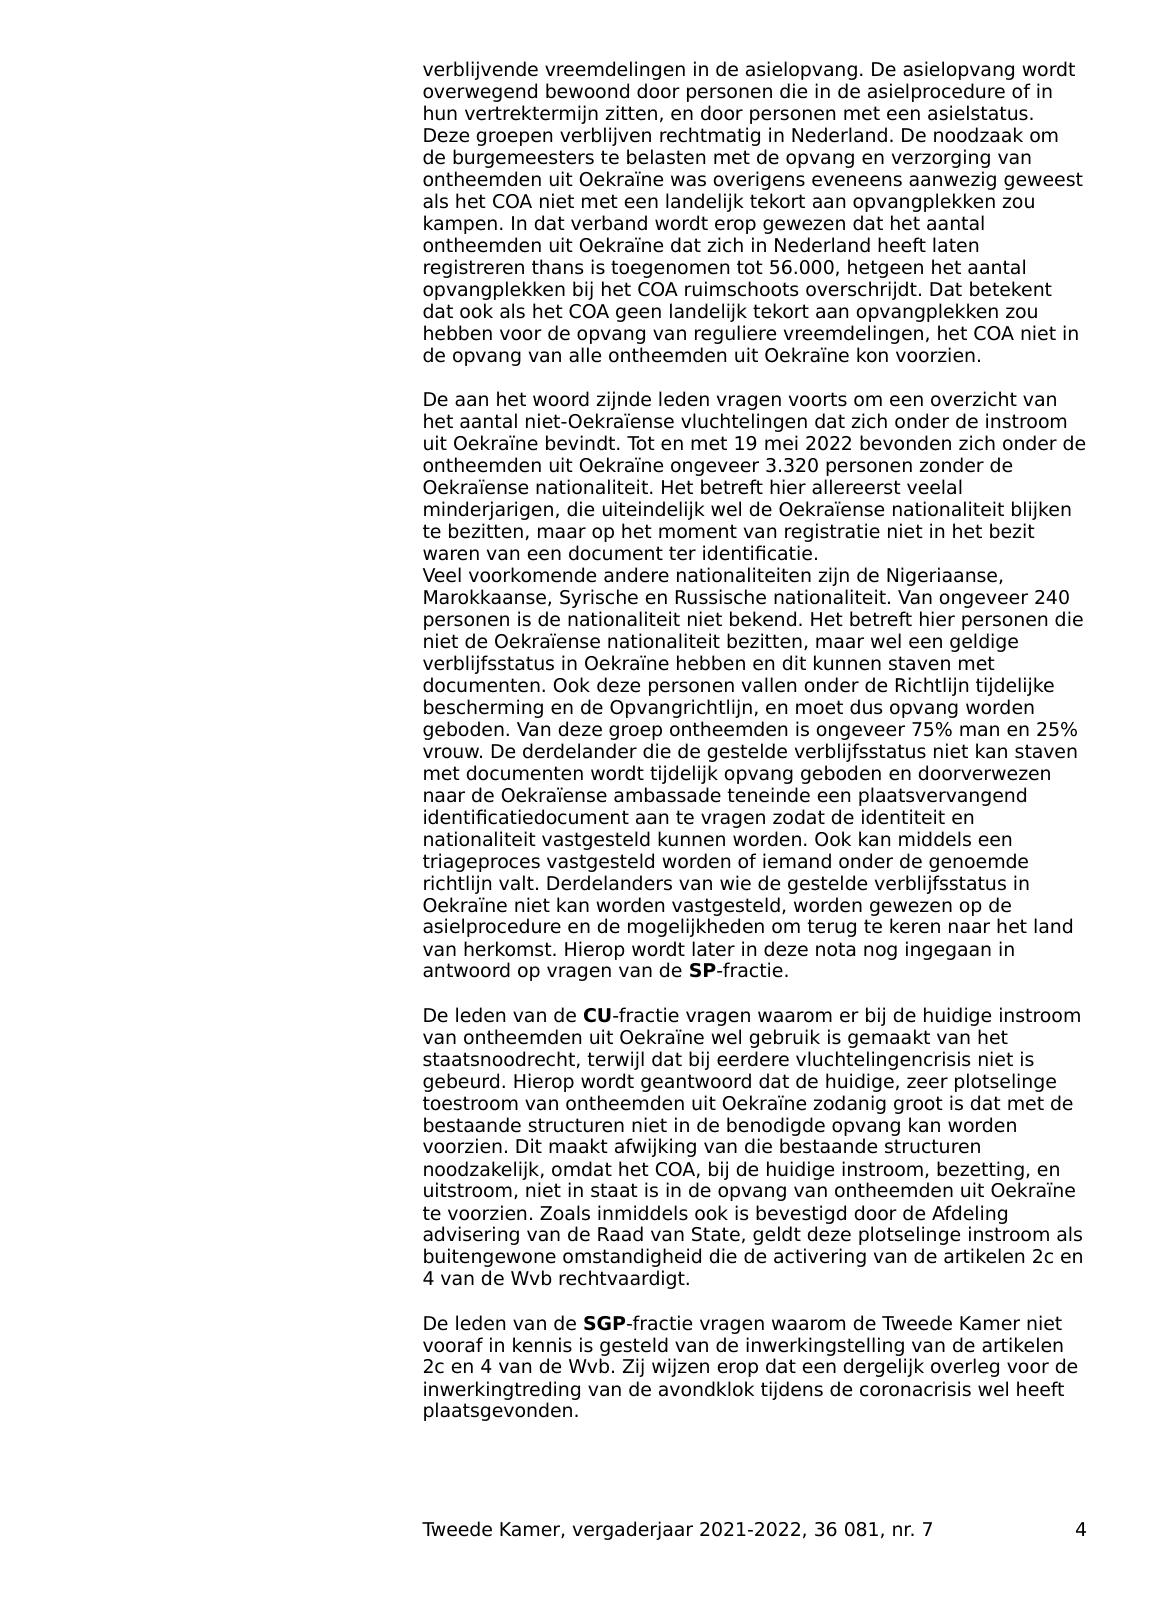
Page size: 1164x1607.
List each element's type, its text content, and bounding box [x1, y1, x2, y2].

text verblijvende vreemdelingen in de asielopvang. De asielopvang wordt overwegend bewoond door personen die in de asielprocedure of in hun vertrektermijn zitten, en door personen met een asielstatus. Deze groepen verblijven rechtmatig in Nederland. De noodzaak om de burgemeesters te belasten met de opvang en verzorging van ontheemden uit Oekraïne was overigens eveneens aanwezig geweest als het COA niet met een landelijk tekort aan opvangplekken zou kampen. In dat verband wordt erop gewezen dat het aantal ontheemden uit Oekraïne dat zich in Nederland heeft laten registreren thans is toegenomen tot 56.000, hetgeen het aantal opvangplekken bij het COA ruimschoots overschrijdt. Dat betekent dat ook als het COA geen landelijk tekort aan opvangplekken zou hebben voor de opvang van reguliere vreemdelingen, het COA niet in de opvang van alle ontheemden uit Oekraïne kon voorzien. [422, 59, 1087, 367]
text De aan het woord zijnde leden vragen voorts om een overzicht van het aantal niet-Oekraïense vluchtelingen dat zich onder de instroom uit Oekraïne bevindt. Tot en met 19 mei 2022 bevonden zich onder de ontheemden uit Oekraïne ongeveer 3.320 personen zonder de Oekraïense nationaliteit. Het betreft hier allereerst veelal minderjarigen, die uiteindelijk wel de Oekraïense nationaliteit blijken te bezitten, maar op het moment van registratie niet in het bezit waren van een document ter identificatie. [422, 389, 1087, 565]
text De leden van de CU-fractie vragen waarom er bij de huidige instroom van ontheemden uit Oekraïne wel gebruik is gemaakt van het staatsnoodrecht, terwijl dat bij eerdere vluchtelingencrisis niet is gebeurd. Hierop wordt geantwoord dat de huidige, zeer plotselinge toestroom van ontheemden uit Oekraïne zodanig groot is dat met de bestaande structuren niet in de benodigde opvang kan worden voorzien. Dit maakt afwijking van die bestaande structuren noodzakelijk, omdat het COA, bij de huidige instroom, bezetting, en uitstroom, niet in staat is in de opvang van ontheemden uit Oekraïne te voorzien. Zoals inmiddels ook is bevestigd door de Afdeling advisering van de Raad van State, geldt deze plotselinge instroom als buitengewone omstandigheid die de activering van de artikelen 2c en 4 van de Wvb rechtvaardigt. [422, 1004, 1087, 1290]
text De leden van de SGP-fractie vragen waarom de Tweede Kamer niet vooraf in kennis is gesteld van de inwerkingstelling van de artikelen 2c en 4 van de Wvb. Zij wijzen erop dat een dergelijk overleg voor de inwerkingtreding van de avondklok tijdens de coronacrisis wel heeft plaatsgevonden. [422, 1312, 1087, 1422]
text Veel voorkomende andere nationaliteiten zijn de Nigeriaanse, Marokkaanse, Syrische en Russische nationaliteit. Van ongeveer 240 personen is de nationaliteit niet bekend. Het betreft hier personen die niet de Oekraïense nationaliteit bezitten, maar wel een geldige verblijfsstatus in Oekraïne hebben en dit kunnen staven met documenten. Ook deze personen vallen onder de Richtlijn tijdelijke bescherming en de Opvangrichtlijn, en moet dus opvang worden geboden. Van deze groep ontheemden is ongeveer 75% man en 25% vrouw. De derdelander die de gestelde verblijfsstatus niet kan staven met documenten wordt tijdelijk opvang geboden en doorverwezen naar de Oekraïense ambassade teneinde een plaatsvervangend identificatiedocument aan te vragen zodat de identiteit en nationaliteit vastgesteld kunnen worden. Ook kan middels een triageproces vastgesteld worden of iemand onder de genoemde richtlijn valt. Derdelanders van wie de gestelde verblijfsstatus in Oekraïne niet kan worden vastgesteld, worden gewezen op de asielprocedure en de mogelijkheden om terug te keren naar het land van herkomst. Hierop wordt later in deze nota nog ingegaan in antwoord op vragen van de SP-fractie. [422, 565, 1087, 982]
